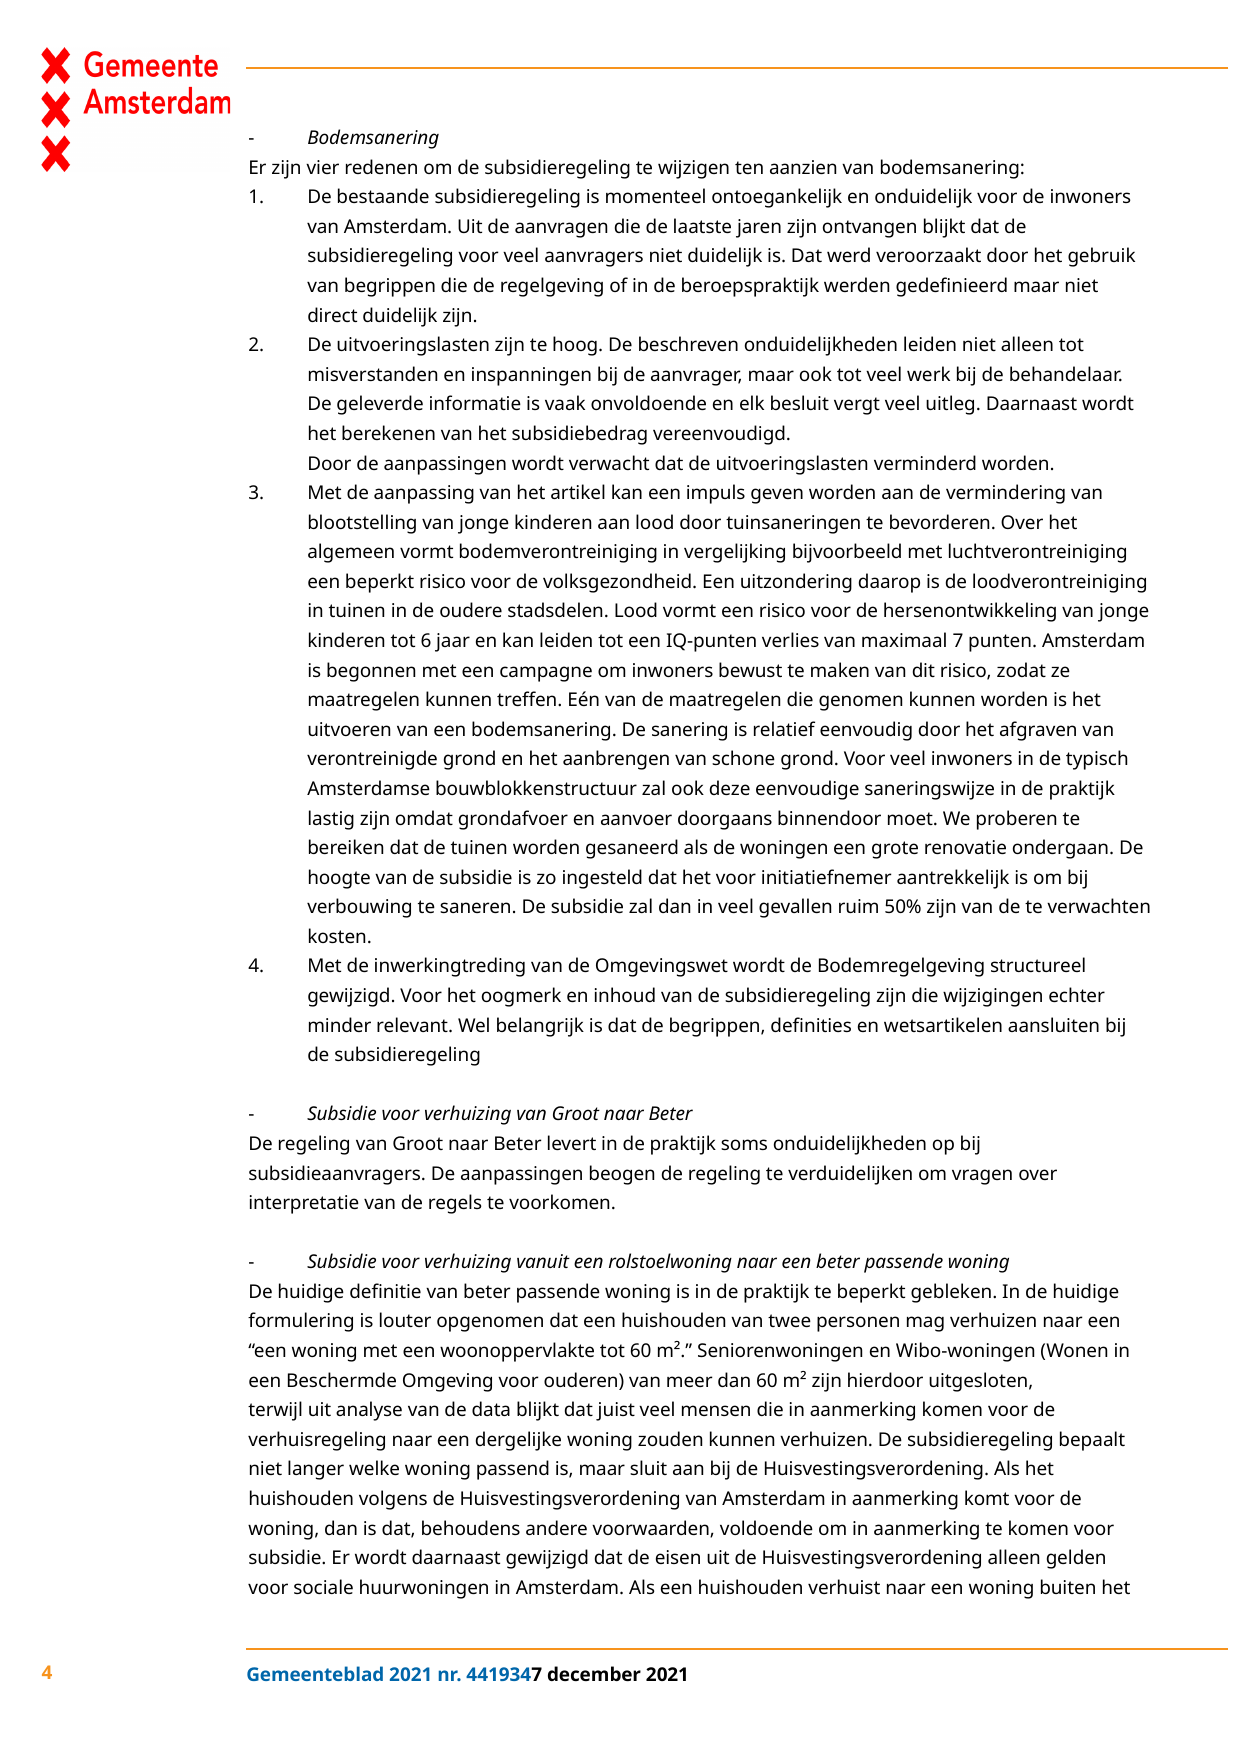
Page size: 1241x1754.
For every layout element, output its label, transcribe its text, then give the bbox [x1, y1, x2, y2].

list De uitvoeringslasten zijn te hoog. De beschreven onduidelijkheden leiden niet alleen tot misverstanden en inspanningen bij de aanvrager, maar ook tot veel werk bij de behandelaar. De geleverde informatie is vaak onvoldoende en elk besluit vergt veel uitleg. Daarnaast wordt het berekenen van het subsidiebedrag vereenvoudigd. [248, 331, 1152, 446]
text terwijl uit analyse van de data blijkt dat juist veel mensen die in aanmerking komen voor de [248, 1396, 1152, 1422]
list Door de aanpassingen wordt verwacht dat de uitvoeringslasten verminderd worden. [248, 450, 1152, 476]
list De bestaande subsidieregeling is momenteel ontoegankelijk en onduidelijk voor de inwoners van Amsterdam. Uit de aanvragen die de laatste jaren zijn ontvangen blijkt dat de subsidieregeling voor veel aanvragers niet duidelijk is. Dat werd veroorzaakt door het gebruik van begrippen die de regelgeving of in de beroepspraktijk werden gedefinieerd maar niet direct duidelijk zijn. [248, 183, 1152, 328]
list Met de inwerkingtreding van de Omgevingswet wordt de Bodemregelgeving structureel gewijzigd. Voor het oogmerk en inhoud van de subsidieregeling zijn die wijzigingen echter minder relevant. Wel belangrijk is dat de begrippen, definities en wetsartikelen aansluiten bij de subsidieregeling [248, 953, 1152, 1067]
text verhuisregeling naar een dergelijke woning zouden kunnen verhuizen. De subsidieregeling bepaalt niet langer welke woning passend is, maar sluit aan bij de Huisvestingsverordening. Als het huishouden volgens de Huisvestingsverordening van Amsterdam in aanmerking komt voor de woning, dan is dat, behoudens andere voorwaarden, voldoende om in aanmerking te komen voor subsidie. Er wordt daarnaast gewijzigd dat de eisen uit de Huisvestingsverordening alleen gelden voor sociale huurwoningen in Amsterdam. Als een huishouden verhuist naar een woning buiten het [248, 1426, 1152, 1600]
text De regeling van Groot naar Beter levert in de praktijk soms onduidelijkheden op bij subsidieaanvragers. De aanpassingen beogen de regeling te verduidelijken om vragen over interpretatie van de regels te voorkomen. [248, 1130, 1152, 1215]
picture [41, 47, 231, 172]
list Bodemsanering [248, 124, 1152, 150]
list Subsidie voor verhuizing vanuit een rolstoelwoning naar een beter passende woning [248, 1248, 1152, 1274]
text Er zijn vier redenen om de subsidieregeling te wijzigen ten aanzien van bodemsanering: [248, 154, 1152, 180]
list Met de aanpassing van het artikel kan een impuls geven worden aan de vermindering van blootstelling van jonge kinderen aan lood door tuinsaneringen te bevorderen. Over het algemeen vormt bodemverontreiniging in vergelijking bijvoorbeeld met luchtverontreiniging een beperkt risico voor de volksgezondheid. Een uitzondering daarop is de loodverontreiniging in tuinen in de oudere stadsdelen. Lood vormt een risico voor de hersenontwikkeling van jonge kinderen tot 6 jaar en kan leiden tot een IQ-punten verlies van maximaal 7 punten. Amsterdam is begonnen met een campagne om inwoners bewust te maken van dit risico, zodat ze maatregelen kunnen treffen. Eén van de maatregelen die genomen kunnen worden is het uitvoeren van een bodemsanering. De sanering is relatief eenvoudig door het afgraven van verontreinigde grond en het aanbrengen van schone grond. Voor veel inwoners in de typisch Amsterdamse bouwblokkenstructuur zal ook deze eenvoudige saneringswijze in de praktijk lastig zijn omdat grondafvoer en aanvoer doorgaans binnendoor moet. We proberen te bereiken dat de tuinen worden gesaneerd als de woningen een grote renovatie ondergaan. De hoogte van de subsidie is zo ingesteld dat het voor initiatiefnemer aantrekkelijk is om bij verbouwing te saneren. De subsidie zal dan in veel gevallen ruim 50% zijn van de te verwachten kosten. [248, 479, 1152, 949]
text De huidige definitie van beter passende woning is in de praktijk te beperkt gebleken. In de huidige formulering is louter opgenomen dat een huishouden van twee personen mag verhuizen naar een “een woning met een woonoppervlakte tot 60 m².” Seniorenwoningen en Wibo-woningen (Wonen in een Beschermde Omgeving voor ouderen) van meer dan 60 m² zijn hierdoor uitgesloten, [248, 1278, 1152, 1393]
list Subsidie voor verhuizing van Groot naar Beter [248, 1101, 1152, 1126]
